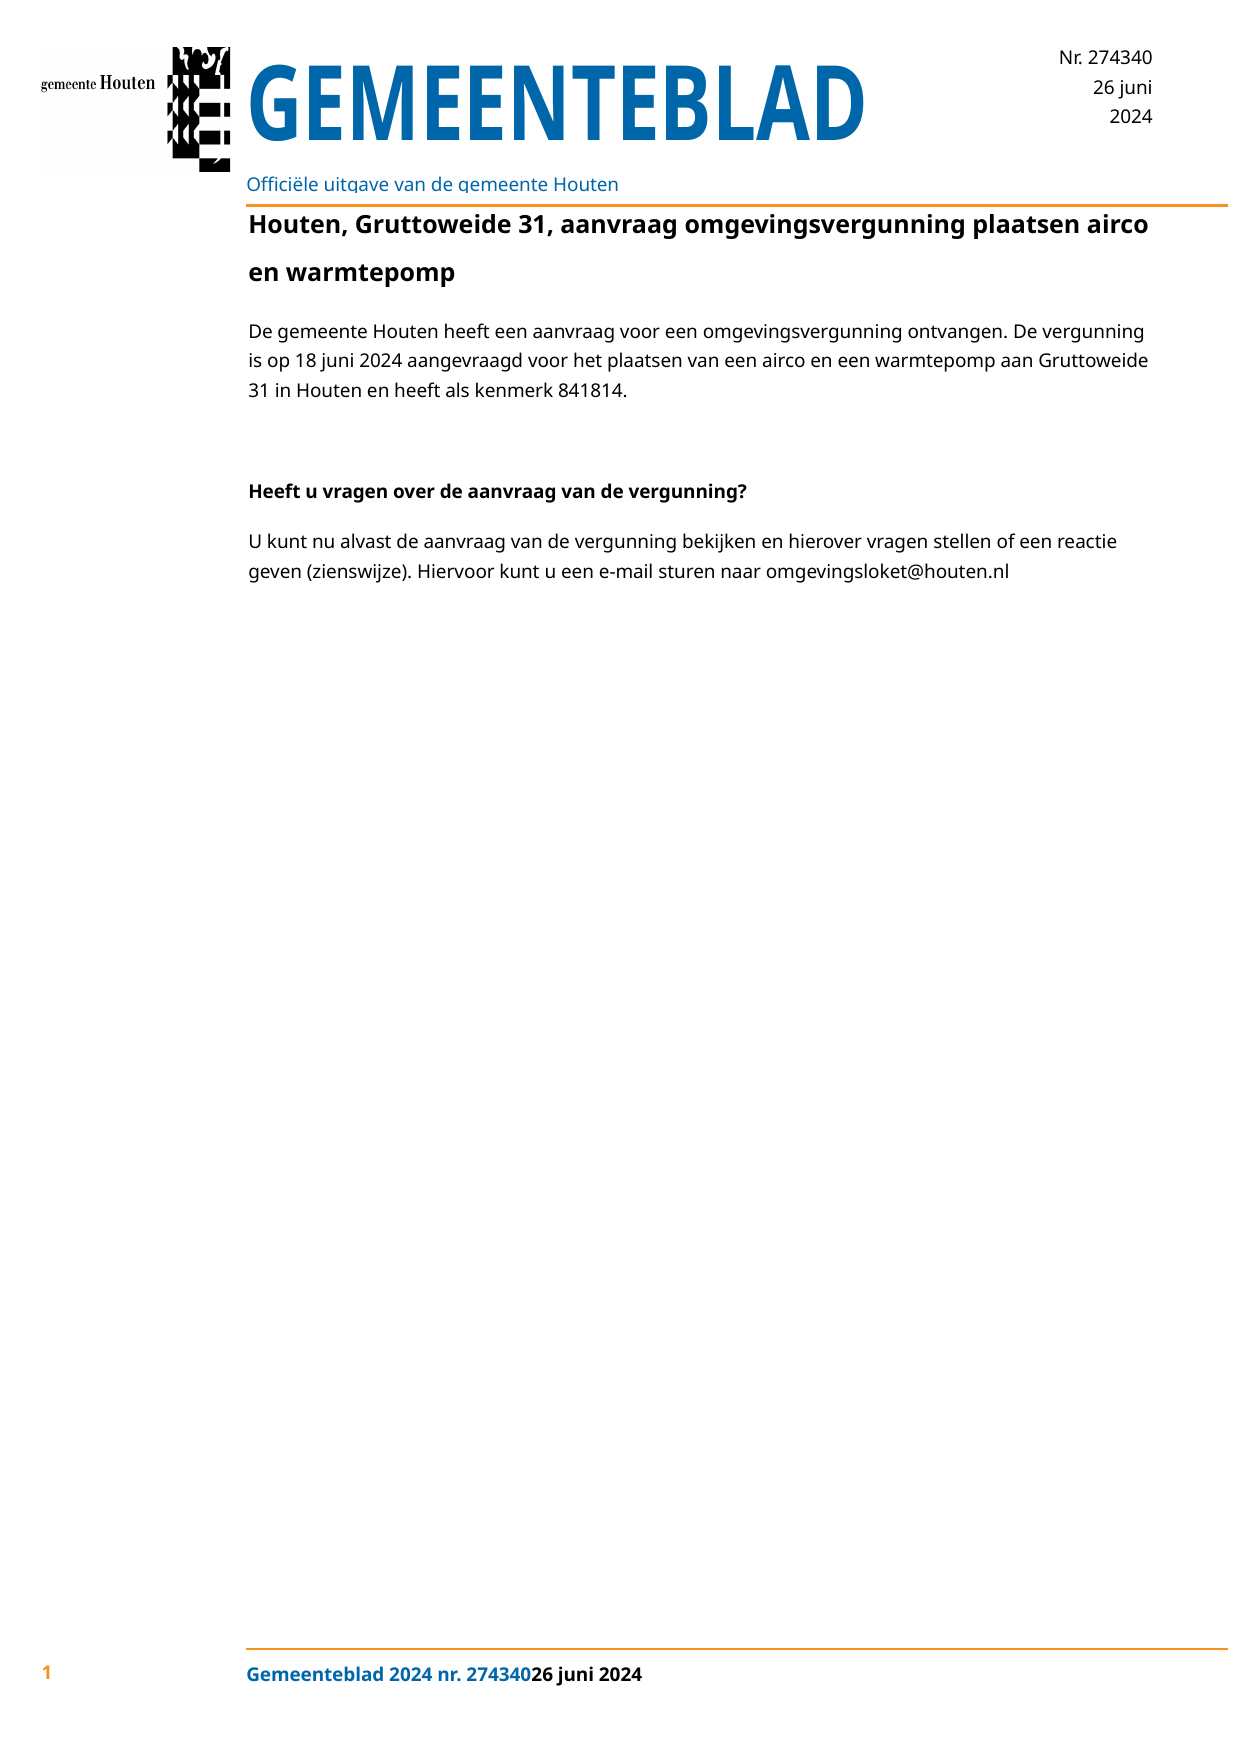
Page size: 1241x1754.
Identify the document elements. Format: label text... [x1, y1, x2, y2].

text Heeft u vragen over de aanvraag van de vergunning? [248, 478, 1152, 504]
text Houten, Gruttoweide 31, aanvraag omgevingsvergunning plaatsen airco en warmtepomp [248, 207, 1152, 288]
text De gemeente Houten heeft een aanvraag voor een omgevingsvergunning ontvangen. De vergunning is op 18 juni 2024 aangevraagd voor het plaatsen van een airco en een warmtepomp aan Gruttoweide 31 in Houten en heeft als kenmerk 841814. [248, 318, 1152, 403]
picture [41, 47, 231, 172]
text U kunt nu alvast de aanvraag van de vergunning bekijken en hierover vragen stellen of een reactie geven (zienswijze). Hiervoor kunt u een e-mail sturen naar omgevingsloket@houten.nl [248, 528, 1152, 584]
